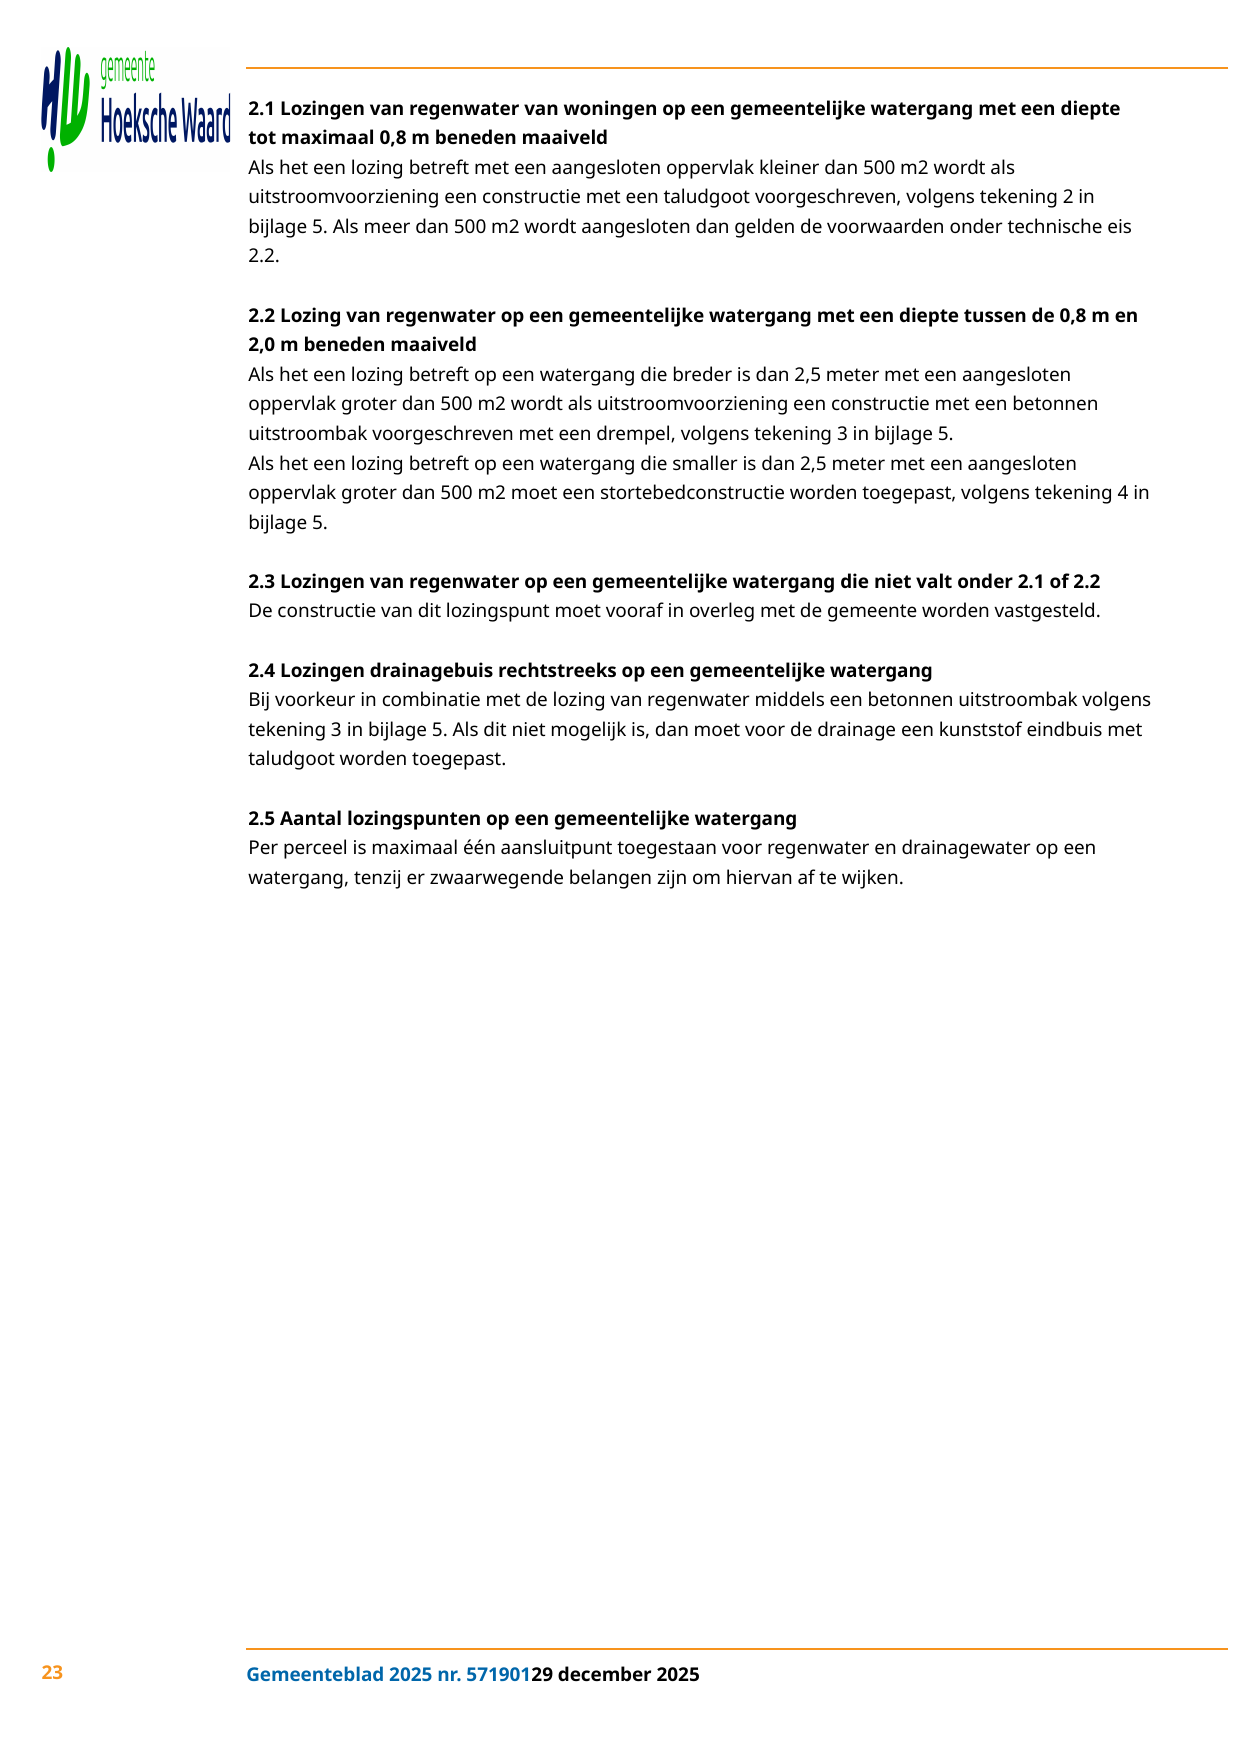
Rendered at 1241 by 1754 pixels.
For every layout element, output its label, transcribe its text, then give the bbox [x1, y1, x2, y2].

text 2.4 Lozingen drainagebuis rechtstreeks op een gemeentelijke watergang [248, 657, 1152, 683]
text 2.1 Lozingen van regenwater van woningen op een gemeentelijke watergang met een diepte tot maximaal 0,8 m beneden maaiveld [248, 95, 1152, 150]
text Per perceel is maximaal één aansluitpunt toegestaan voor regenwater en drainagewater op een watergang, tenzij er zwaarwegende belangen zijn om hiervan af te wijken. [248, 834, 1152, 890]
text Als het een lozing betreft op een watergang die breder is dan 2,5 meter met een aangesloten oppervlak groter dan 500 m2 wordt als uitstroomvoorziening een constructie met een betonnen uitstroombak voorgeschreven met een drempel, volgens tekening 3 in bijlage 5. [248, 361, 1152, 446]
picture [41, 47, 231, 172]
text Bij voorkeur in combinatie met de lozing van regenwater middels een betonnen uitstroombak volgens tekening 3 in bijlage 5. Als dit niet mogelijk is, dan moet voor de drainage een kunststof eindbuis met taludgoot worden toegepast. [248, 686, 1152, 771]
text Als het een lozing betreft op een watergang die smaller is dan 2,5 meter met een aangesloten oppervlak groter dan 500 m2 moet een stortebedconstructie worden toegepast, volgens tekening 4 in bijlage 5. [248, 450, 1152, 535]
text 2.3 Lozingen van regenwater op een gemeentelijke watergang die niet valt onder 2.1 of 2.2 [248, 568, 1152, 594]
text Als het een lozing betreft met een aangesloten oppervlak kleiner dan 500 m2 wordt als uitstroomvoorziening een constructie met een taludgoot voorgeschreven, volgens tekening 2 in bijlage 5. Als meer dan 500 m2 wordt aangesloten dan gelden de voorwaarden onder technische eis 2.2. [248, 154, 1152, 268]
text 2.2 Lozing van regenwater op een gemeentelijke watergang met een diepte tussen de 0,8 m en 2,0 m beneden maaiveld [248, 302, 1152, 357]
text De constructie van dit lozingspunt moet vooraf in overleg met de gemeente worden vastgesteld. [248, 598, 1152, 623]
text 2.5 Aantal lozingspunten op een gemeentelijke watergang [248, 805, 1152, 831]
